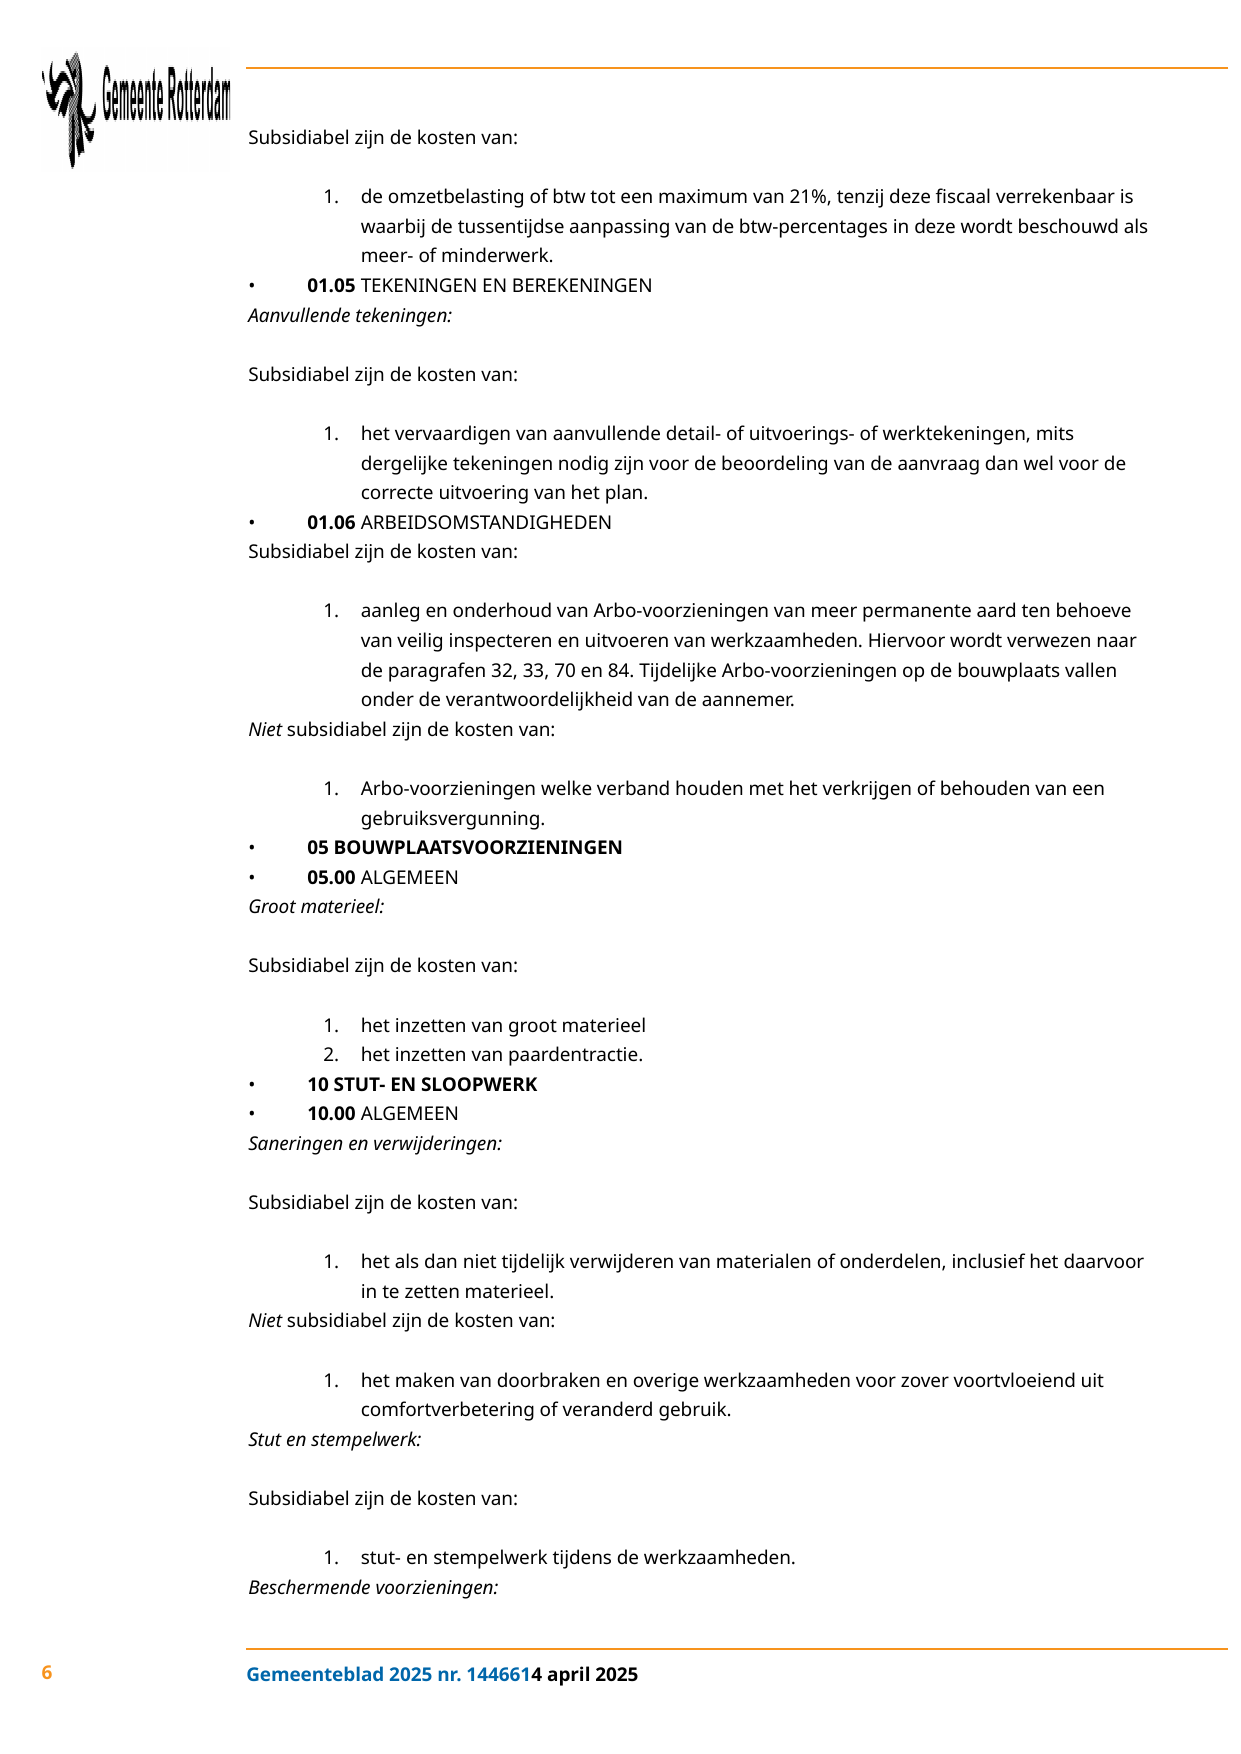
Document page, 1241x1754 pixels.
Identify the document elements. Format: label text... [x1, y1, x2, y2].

list 05.00 ALGEMEEN [248, 864, 1152, 890]
text Subsidiabel zijn de kosten van: [248, 124, 1152, 150]
text Beschermende voorzieningen: [248, 1574, 1152, 1600]
list het inzetten van paardentractie. [323, 1041, 1152, 1067]
text Subsidiabel zijn de kosten van: [248, 1485, 1152, 1511]
text Groot materieel: [248, 893, 1152, 919]
list het als dan niet tijdelijk verwijderen van materialen of onderdelen, inclusief het daarvoor in te zetten materieel. [323, 1248, 1152, 1304]
picture [41, 47, 231, 172]
list 10 STUT- EN SLOOPWERK [248, 1071, 1152, 1097]
list Arbo-voorzieningen welke verband houden met het verkrijgen of behouden van een gebruiksvergunning. [323, 775, 1152, 831]
list de omzetbelasting of btw tot een maximum van 21%, tenzij deze fiscaal verrekenbaar is waarbij de tussentijdse aanpassing van de btw-percentages in deze wordt beschouwd als meer- of minderwerk. [323, 183, 1152, 268]
text Niet subsidiabel zijn de kosten van: [248, 1308, 1152, 1333]
list 01.06 ARBEIDSOMSTANDIGHEDEN [248, 509, 1152, 535]
text Aanvullende tekeningen: [248, 302, 1152, 328]
text Subsidiabel zijn de kosten van: [248, 361, 1152, 387]
text Subsidiabel zijn de kosten van: [248, 953, 1152, 978]
list het vervaardigen van aanvullende detail- of uitvoerings- of werktekeningen, mits dergelijke tekeningen nodig zijn voor de beoordeling van de aanvraag dan wel voor de correcte uitvoering van het plan. [323, 420, 1152, 505]
list aanleg en onderhoud van Arbo-voorzieningen van meer permanente aard ten behoeve van veilig inspecteren en uitvoeren van werkzaamheden. Hiervoor wordt verwezen naar de paragrafen 32, 33, 70 en 84. Tijdelijke Arbo-voorzieningen op de bouwplaats vallen onder de verantwoordelijkheid van de aannemer. [323, 598, 1152, 712]
list 01.05 TEKENINGEN EN BEREKENINGEN [248, 272, 1152, 298]
list het inzetten van groot materieel [323, 1012, 1152, 1038]
text Subsidiabel zijn de kosten van: [248, 1189, 1152, 1215]
text Subsidiabel zijn de kosten van: [248, 538, 1152, 564]
list stut- en stempelwerk tijdens de werkzaamheden. [323, 1544, 1152, 1570]
text Saneringen en verwijderingen: [248, 1130, 1152, 1156]
list 05 BOUWPLAATSVOORZIENINGEN [248, 834, 1152, 860]
text Stut en stempelwerk: [248, 1426, 1152, 1452]
list het maken van doorbraken en overige werkzaamheden voor zover voortvloeiend uit comfortverbetering of veranderd gebruik. [323, 1367, 1152, 1422]
text Niet subsidiabel zijn de kosten van: [248, 716, 1152, 742]
list 10.00 ALGEMEEN [248, 1101, 1152, 1126]
